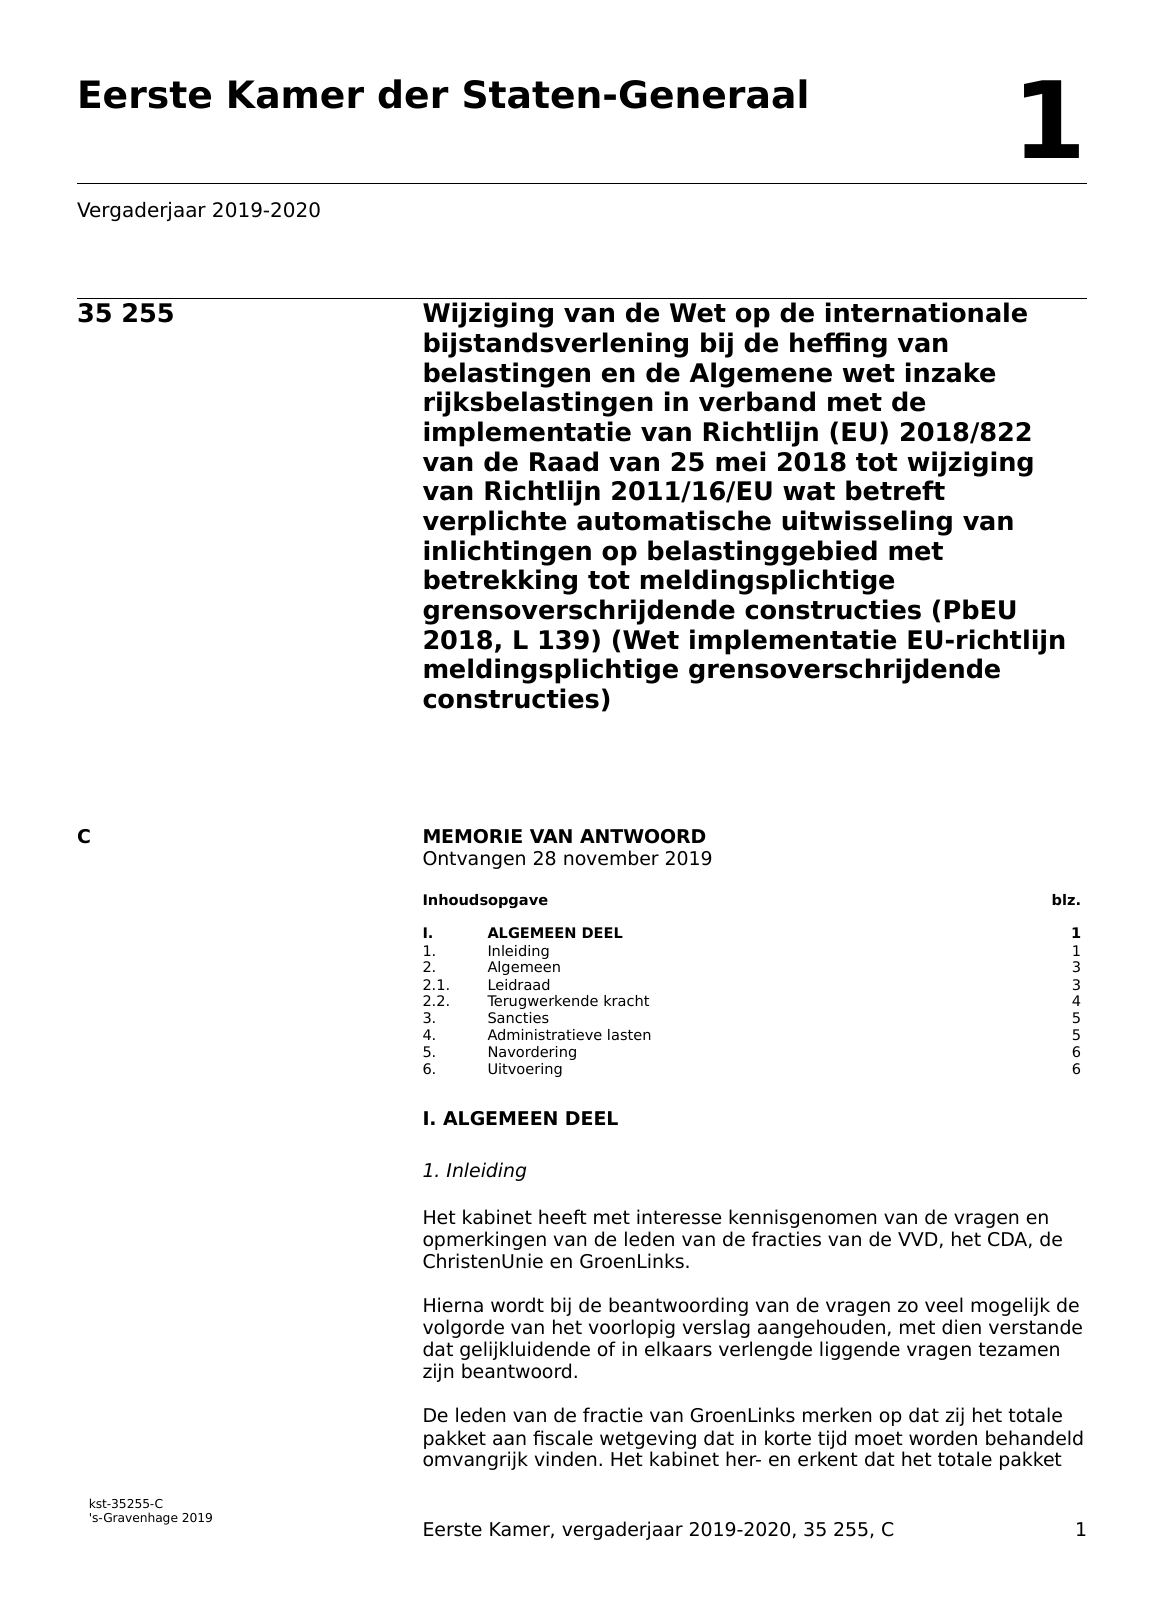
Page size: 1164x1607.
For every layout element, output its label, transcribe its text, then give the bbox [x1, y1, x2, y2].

table_cell 2.2. [422, 993, 481, 1010]
table_header 1 [886, 59, 1087, 183]
table_cell 6 [1003, 1044, 1087, 1061]
table_cell 6 [1003, 1061, 1087, 1078]
table_cell 3 [1003, 959, 1087, 976]
subtitle 35 255 Wijziging van de Wet op de internationale bijstandsverlening bij de heffing van belastingen en de Algemene wet inzake rijksbelastingen in verband met de implementatie van Richtlijn (EU) 2018/822 van de Raad van 25 mei 2018 tot wijziging van Richtlijn 2011/16/EU wat betreft verplichte automatische uitwisseling van inlichtingen op belastinggebied met betrekking tot meldingsplichtige grensoverschrijdende constructies (PbEU 2018, L 139) (Wet implementatie EU-richtlijn meldingsplichtige grensoverschrijdende constructies) [77, 299, 1087, 714]
table_cell 5 [1003, 1027, 1087, 1044]
table_cell Vergaderjaar 2019-2020 [77, 184, 1087, 298]
text Ontvangen 28 november 2019 [422, 848, 1087, 869]
table_cell 5 [1003, 1010, 1087, 1027]
subtitle I. ALGEMEEN DEEL [422, 1108, 1087, 1130]
table_cell 1 [1003, 925, 1087, 942]
table_cell Inleiding [481, 943, 1003, 959]
table_cell Leidraad [481, 976, 1003, 993]
table_cell [1003, 909, 1087, 925]
table_header Eerste Kamer der Staten-Generaal [77, 59, 886, 183]
table_cell 4. [422, 1027, 481, 1044]
table_cell Administratieve lasten [481, 1027, 1003, 1044]
text De leden van de fractie van GroenLinks merken op dat zij het totale pakket aan fiscale wetgeving dat in korte tijd moet worden behandeld omvangrijk vinden. Het kabinet her- en erkent dat het totale pakket [422, 1405, 1087, 1471]
text kst-35255-C [88, 1497, 323, 1511]
table_cell 6. [422, 1061, 481, 1078]
table_cell 5. [422, 1044, 481, 1061]
table_header Inhoudsopgave [422, 891, 1003, 908]
table_cell ALGEMEEN DEEL [481, 925, 1003, 942]
subtitle 1. Inleiding [422, 1160, 1087, 1182]
table_cell Terugwerkende kracht [481, 993, 1003, 1010]
table_cell 2.1. [422, 976, 481, 993]
subtitle C MEMORIE VAN ANTWOORD [77, 826, 1087, 848]
table_cell Navordering [481, 1044, 1003, 1061]
text Het kabinet heeft met interesse kennisgenomen van de vragen en opmerkingen van de leden van de fracties van de VVD, het CDA, de ChristenUnie en GroenLinks. [422, 1207, 1087, 1273]
text Hierna wordt bij de beantwoording van de vragen zo veel mogelijk de volgorde van het voorlopig verslag aangehouden, met dien verstande dat gelijkluidende of in elkaars verlengde liggende vragen tezamen zijn beantwoord. [422, 1295, 1087, 1383]
table_header blz. [1003, 891, 1087, 908]
table_cell [481, 909, 1003, 925]
table_cell 3 [1003, 976, 1087, 993]
table_cell Algemeen [481, 959, 1003, 976]
table_cell 1. [422, 943, 481, 959]
table_cell I. [422, 925, 481, 942]
table_cell Uitvoering [481, 1061, 1003, 1078]
table_cell 1 [1003, 943, 1087, 959]
text 's-Gravenhage 2019 [88, 1511, 323, 1525]
table_cell 2. [422, 959, 481, 976]
table_cell 4 [1003, 993, 1087, 1010]
table_cell 3. [422, 1010, 481, 1027]
table_cell [422, 909, 481, 925]
table_cell Sancties [481, 1010, 1003, 1027]
